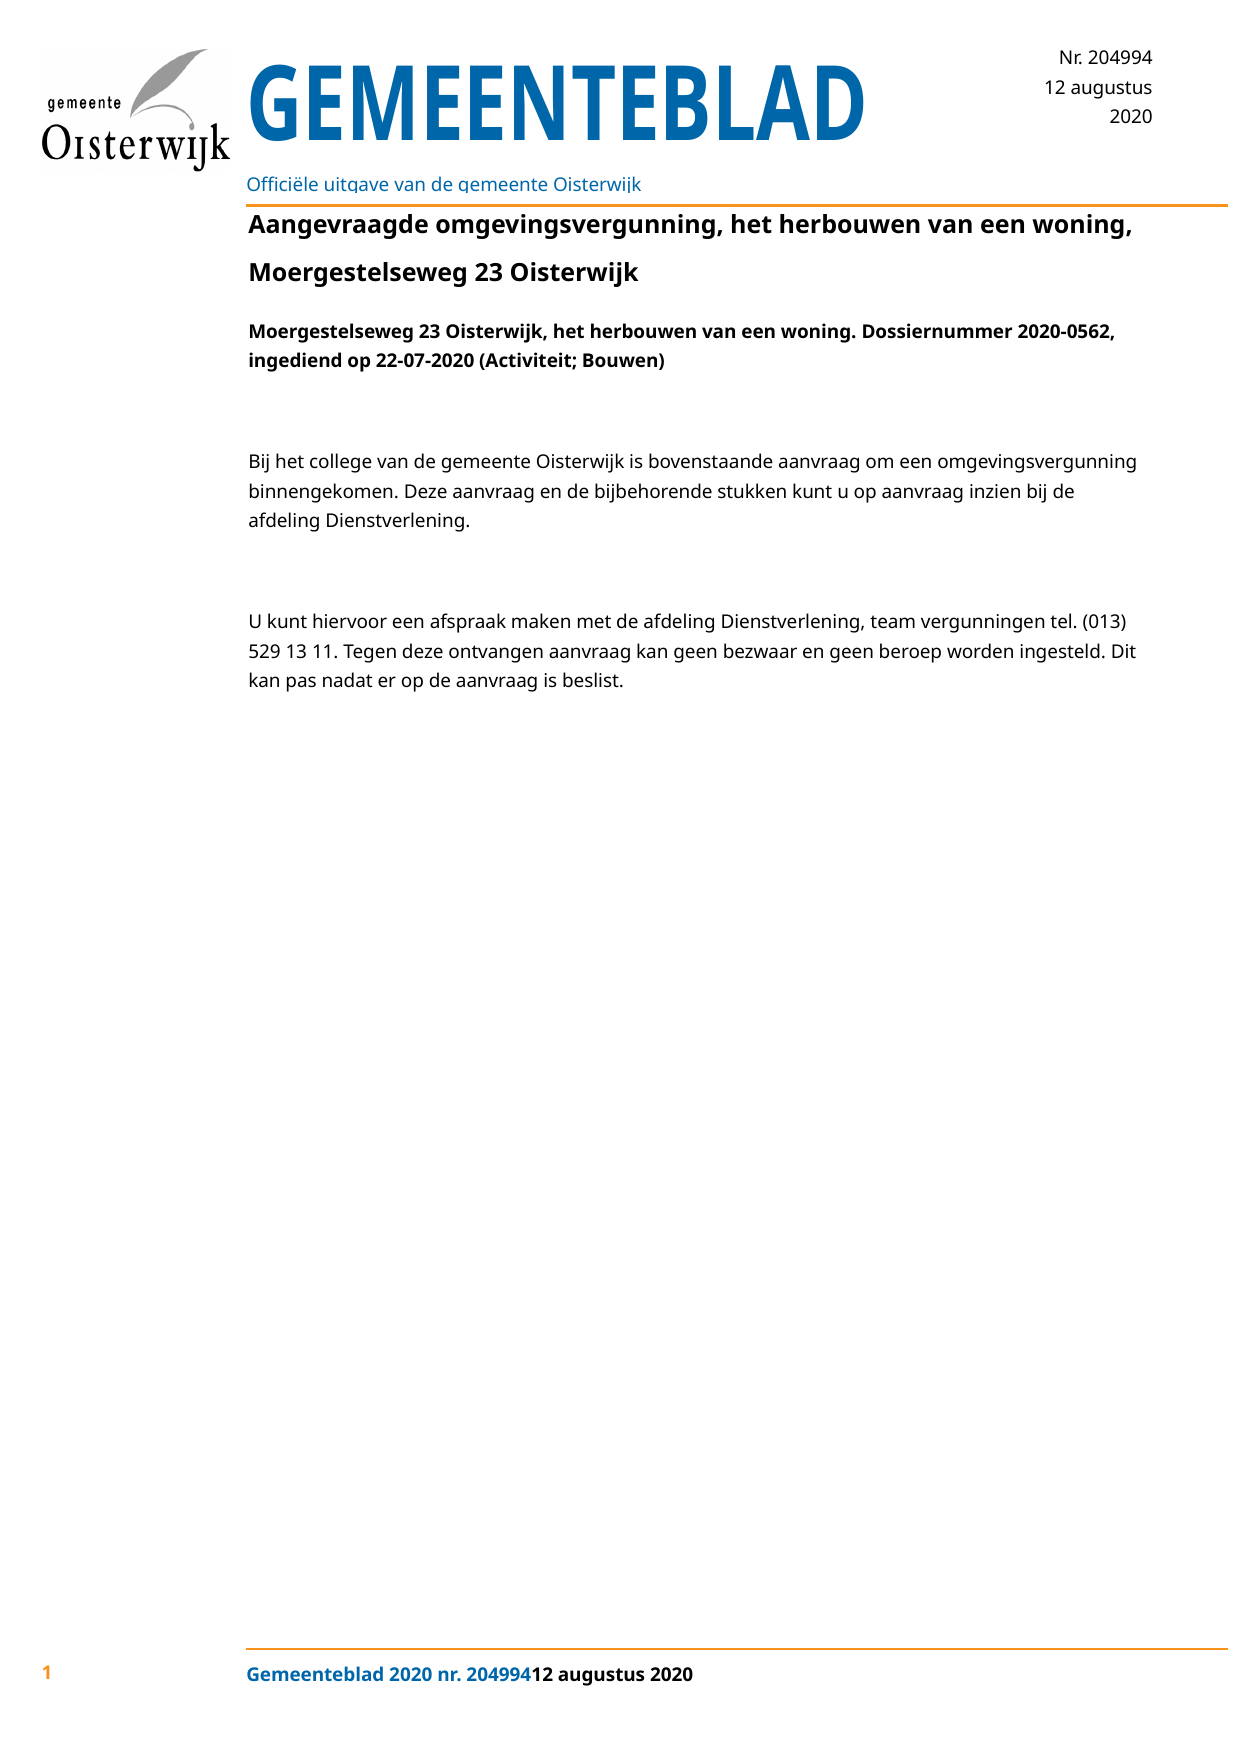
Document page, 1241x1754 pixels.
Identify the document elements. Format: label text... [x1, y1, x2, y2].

text U kunt hiervoor een afspraak maken met de afdeling Dienstverlening, team vergunningen tel. (013) 529 13 11. Tegen deze ontvangen aanvraag kan geen bezwaar en geen beroep worden ingesteld. Dit kan pas nadat er op de aanvraag is beslist. [248, 608, 1152, 693]
text Aangevraagde omgevingsvergunning, het herbouwen van een woning, Moergestelseweg 23 Oisterwijk [248, 207, 1152, 288]
picture [41, 47, 231, 172]
text Bij het college van de gemeente Oisterwijk is bovenstaande aanvraag om een omgevingsvergunning binnengekomen. Deze aanvraag en de bijbehorende stukken kunt u op aanvraag inzien bij de afdeling Dienstverlening. [248, 448, 1152, 533]
text Moergestelseweg 23 Oisterwijk, het herbouwen van een woning. Dossiernummer 2020-0562, ingediend op 22-07-2020 (Activiteit; Bouwen) [248, 318, 1152, 373]
